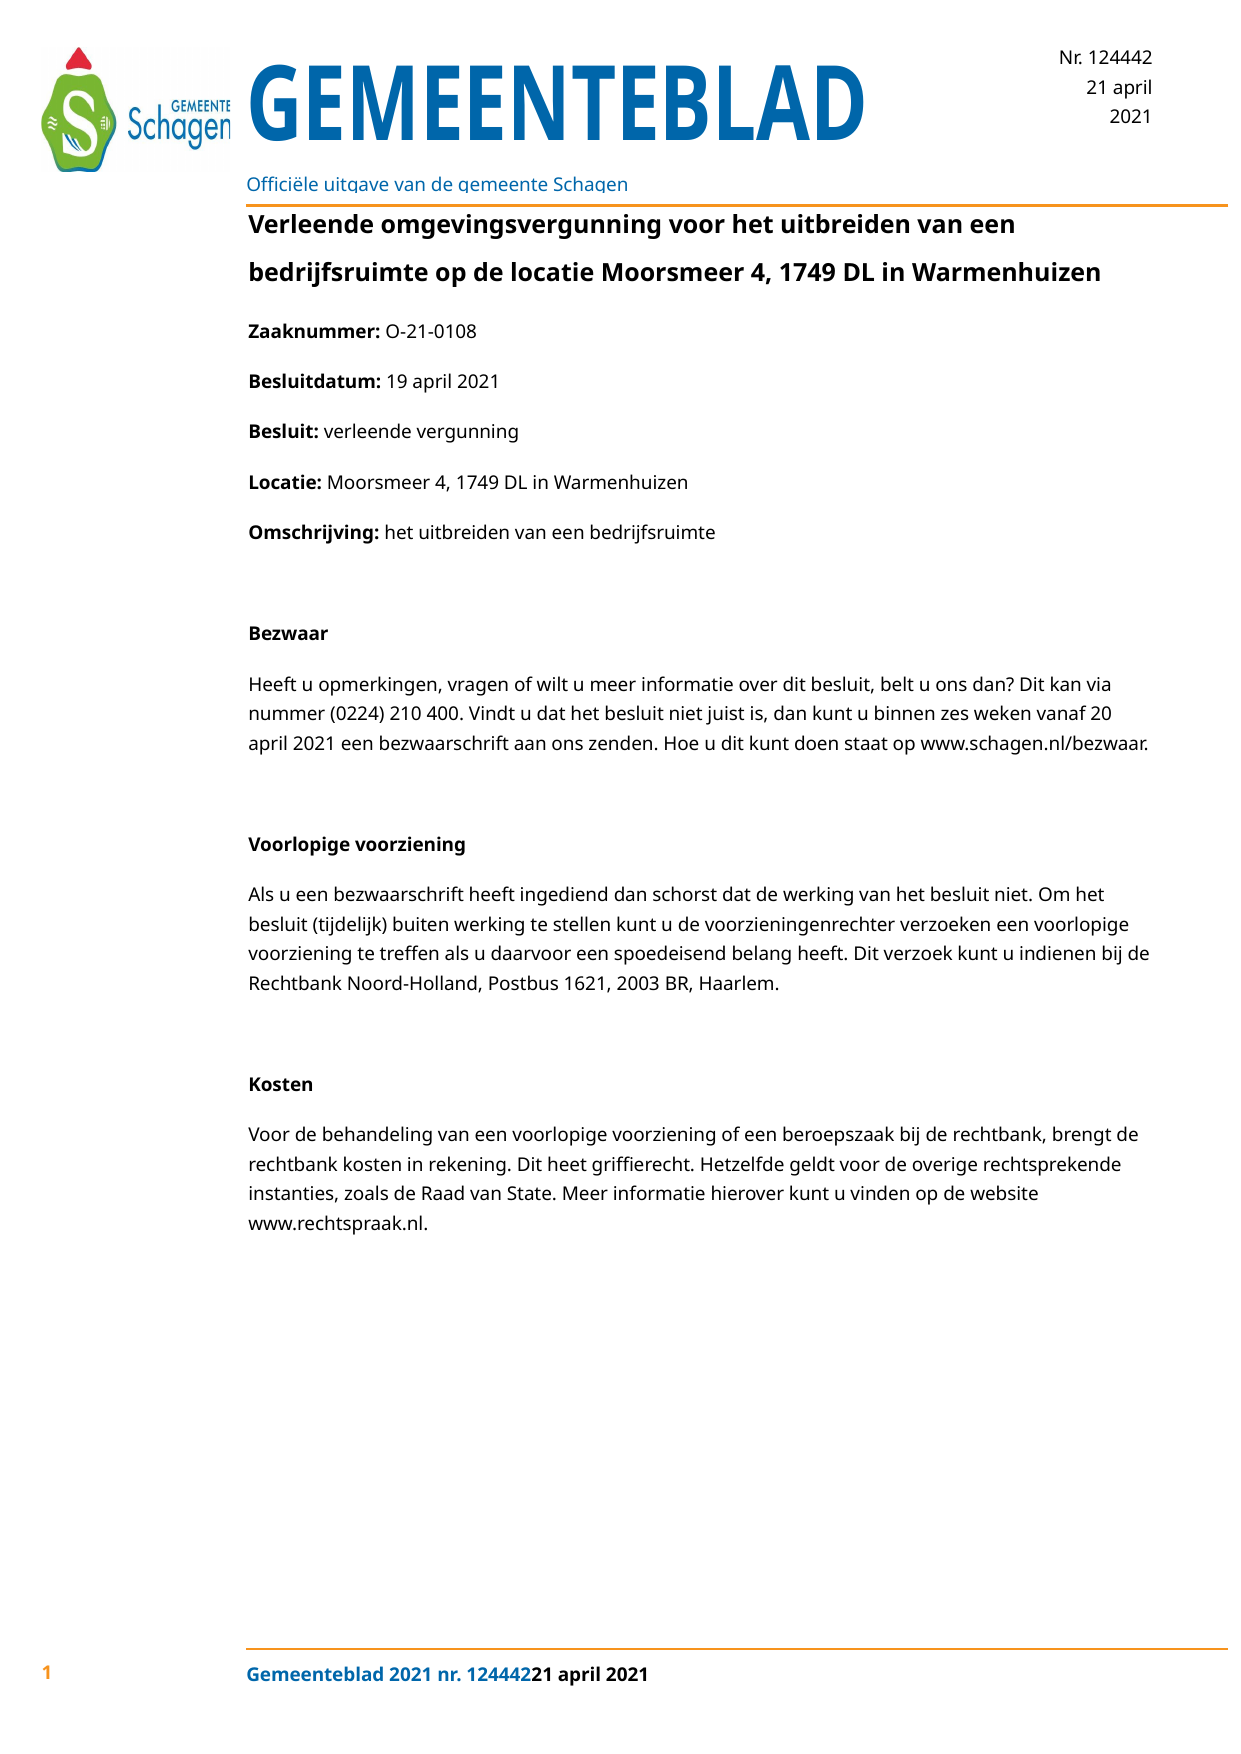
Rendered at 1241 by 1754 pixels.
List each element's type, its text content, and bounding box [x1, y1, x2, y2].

text Als u een bezwaarschrift heeft ingediend dan schorst dat de werking van het besluit niet. Om het besluit (tijdelijk) buiten werking te stellen kunt u de voorzieningenrechter verzoeken een voorlopige voorziening te treffen als u daarvoor een spoedeisend belang heeft. Dit verzoek kunt u indienen bij de Rechtbank Noord-Holland, Postbus 1621, 2003 BR, Haarlem. [248, 881, 1152, 996]
picture [41, 47, 231, 172]
text Locatie: Moorsmeer 4, 1749 DL in Warmenhuizen [248, 469, 1152, 495]
text Besluit: verleende vergunning [248, 419, 1152, 444]
text Bezwaar [248, 620, 1152, 646]
text Verleende omgevingsvergunning voor het uitbreiden van een bedrijfsruimte op de locatie Moorsmeer 4, 1749 DL in Warmenhuizen [248, 207, 1152, 288]
text Omschrijving: het uitbreiden van een bedrijfsruimte [248, 519, 1152, 545]
text Zaaknummer: O-21-0108 [248, 318, 1152, 344]
text Voorlopige voorziening [248, 831, 1152, 857]
text Heeft u opmerkingen, vragen of wilt u meer informatie over dit besluit, belt u ons dan? Dit kan via nummer (0224) 210 400. Vindt u dat het besluit niet juist is, dan kunt u binnen zes weken vanaf 20 april 2021 een bezwaarschrift aan ons zenden. Hoe u dit kunt doen staat op www.schagen.nl/bezwaar. [248, 671, 1152, 756]
text Kosten [248, 1071, 1152, 1097]
text Voor de behandeling van een voorlopige voorziening of een beroepszaak bij de rechtbank, brengt de rechtbank kosten in rekening. Dit heet griffierecht. Hetzelfde geldt voor de overige rechtsprekende instanties, zoals de Raad van State. Meer informatie hierover kunt u vinden op de website www.rechtspraak.nl. [248, 1121, 1152, 1236]
text Besluitdatum: 19 april 2021 [248, 368, 1152, 394]
